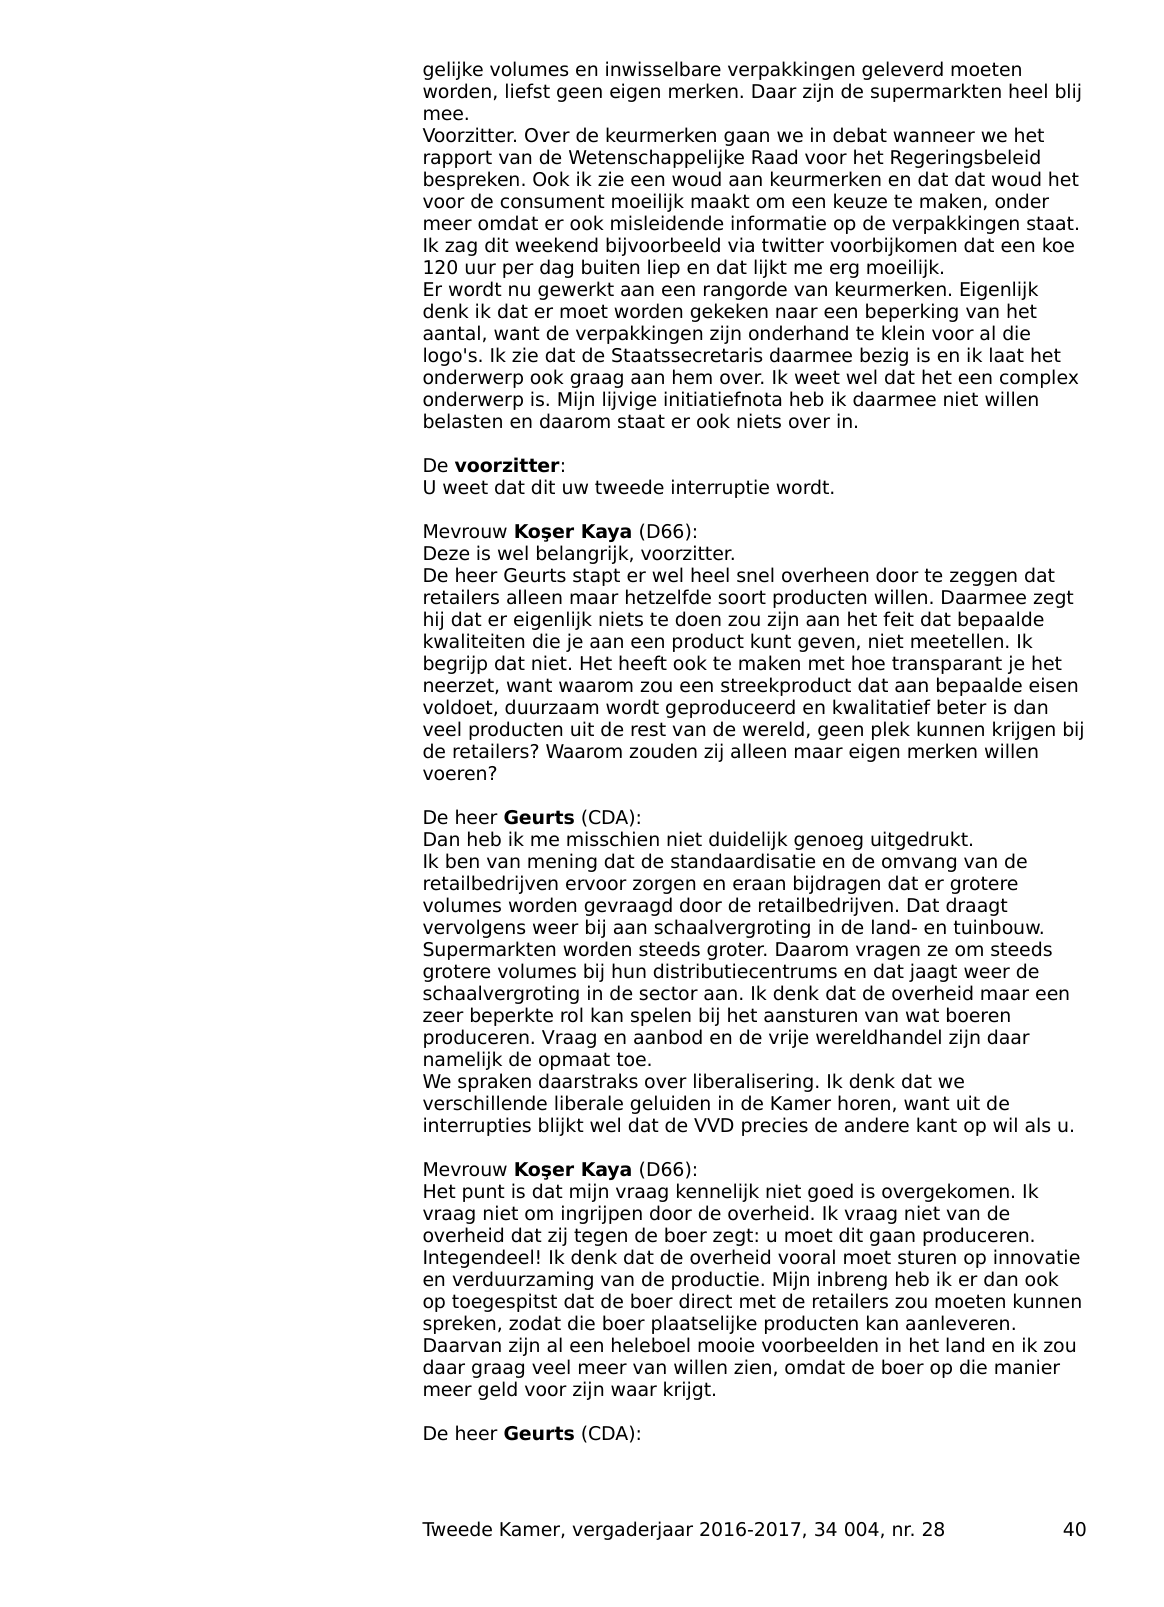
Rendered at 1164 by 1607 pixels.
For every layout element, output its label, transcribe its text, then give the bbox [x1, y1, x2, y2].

text Mevrouw Koşer Kaya (D66): [422, 1159, 1087, 1181]
text De heer Geurts stapt er wel heel snel overheen door te zeggen dat retailers alleen maar hetzelfde soort producten willen. Daarmee zegt hij dat er eigenlijk niets te doen zou zijn aan het feit dat bepaalde kwaliteiten die je aan een product kunt geven, niet meetellen. Ik begrijp dat niet. Het heeft ook te maken met hoe transparant je het neerzet, want waarom zou een streekproduct dat aan bepaalde eisen voldoet, duurzaam wordt geproduceerd en kwalitatief beter is dan veel producten uit de rest van de wereld, geen plek kunnen krijgen bij de retailers? Waarom zouden zij alleen maar eigen merken willen voeren? [422, 565, 1087, 785]
text Mevrouw Koşer Kaya (D66): [422, 521, 1087, 543]
text U weet dat dit uw tweede interruptie wordt. [422, 477, 1087, 499]
text De heer Geurts (CDA): [422, 807, 1087, 829]
text Dan heb ik me misschien niet duidelijk genoeg uitgedrukt. [422, 829, 1087, 851]
text Deze is wel belangrijk, voorzitter. [422, 543, 1087, 565]
text Het punt is dat mijn vraag kennelijk niet goed is overgekomen. Ik vraag niet om ingrijpen door de overheid. Ik vraag niet van de overheid dat zij tegen de boer zegt: u moet dit gaan produceren. Integendeel! Ik denk dat de overheid vooral moet sturen op innovatie en verduurzaming van de productie. Mijn inbreng heb ik er dan ook op toegespitst dat de boer direct met de retailers zou moeten kunnen spreken, zodat die boer plaatselijke producten kan aanleveren. Daarvan zijn al een heleboel mooie voorbeelden in het land en ik zou daar graag veel meer van willen zien, omdat de boer op die manier meer geld voor zijn waar krijgt. [422, 1181, 1087, 1401]
text De voorzitter: [422, 455, 1087, 477]
text Voorzitter. Over de keurmerken gaan we in debat wanneer we het rapport van de Wetenschappelijke Raad voor het Regeringsbeleid bespreken. Ook ik zie een woud aan keurmerken en dat dat woud het voor de consument moeilijk maakt om een keuze te maken, onder meer omdat er ook misleidende informatie op de verpakkingen staat. Ik zag dit weekend bijvoorbeeld via twitter voorbijkomen dat een koe 120 uur per dag buiten liep en dat lijkt me erg moeilijk. [422, 125, 1087, 279]
text De heer Geurts (CDA): [422, 1423, 1087, 1445]
text gelijke volumes en inwisselbare verpakkingen geleverd moeten worden, liefst geen eigen merken. Daar zijn de supermarkten heel blij mee. [422, 59, 1087, 125]
text Er wordt nu gewerkt aan een rangorde van keurmerken. Eigenlijk denk ik dat er moet worden gekeken naar een beperking van het aantal, want de verpakkingen zijn onderhand te klein voor al die logo's. Ik zie dat de Staatssecretaris daarmee bezig is en ik laat het onderwerp ook graag aan hem over. Ik weet wel dat het een complex onderwerp is. Mijn lijvige initiatiefnota heb ik daarmee niet willen belasten en daarom staat er ook niets over in. [422, 279, 1087, 433]
text We spraken daarstraks over liberalisering. Ik denk dat we verschillende liberale geluiden in de Kamer horen, want uit de interrupties blijkt wel dat de VVD precies de andere kant op wil als u. [422, 1071, 1087, 1137]
text Ik ben van mening dat de standaardisatie en de omvang van de retailbedrijven ervoor zorgen en eraan bijdragen dat er grotere volumes worden gevraagd door de retailbedrijven. Dat draagt vervolgens weer bij aan schaalvergroting in de land- en tuinbouw. Supermarkten worden steeds groter. Daarom vragen ze om steeds grotere volumes bij hun distributiecentrums en dat jaagt weer de schaalvergroting in de sector aan. Ik denk dat de overheid maar een zeer beperkte rol kan spelen bij het aansturen van wat boeren produceren. Vraag en aanbod en de vrije wereldhandel zijn daar namelijk de opmaat toe. [422, 851, 1087, 1071]
